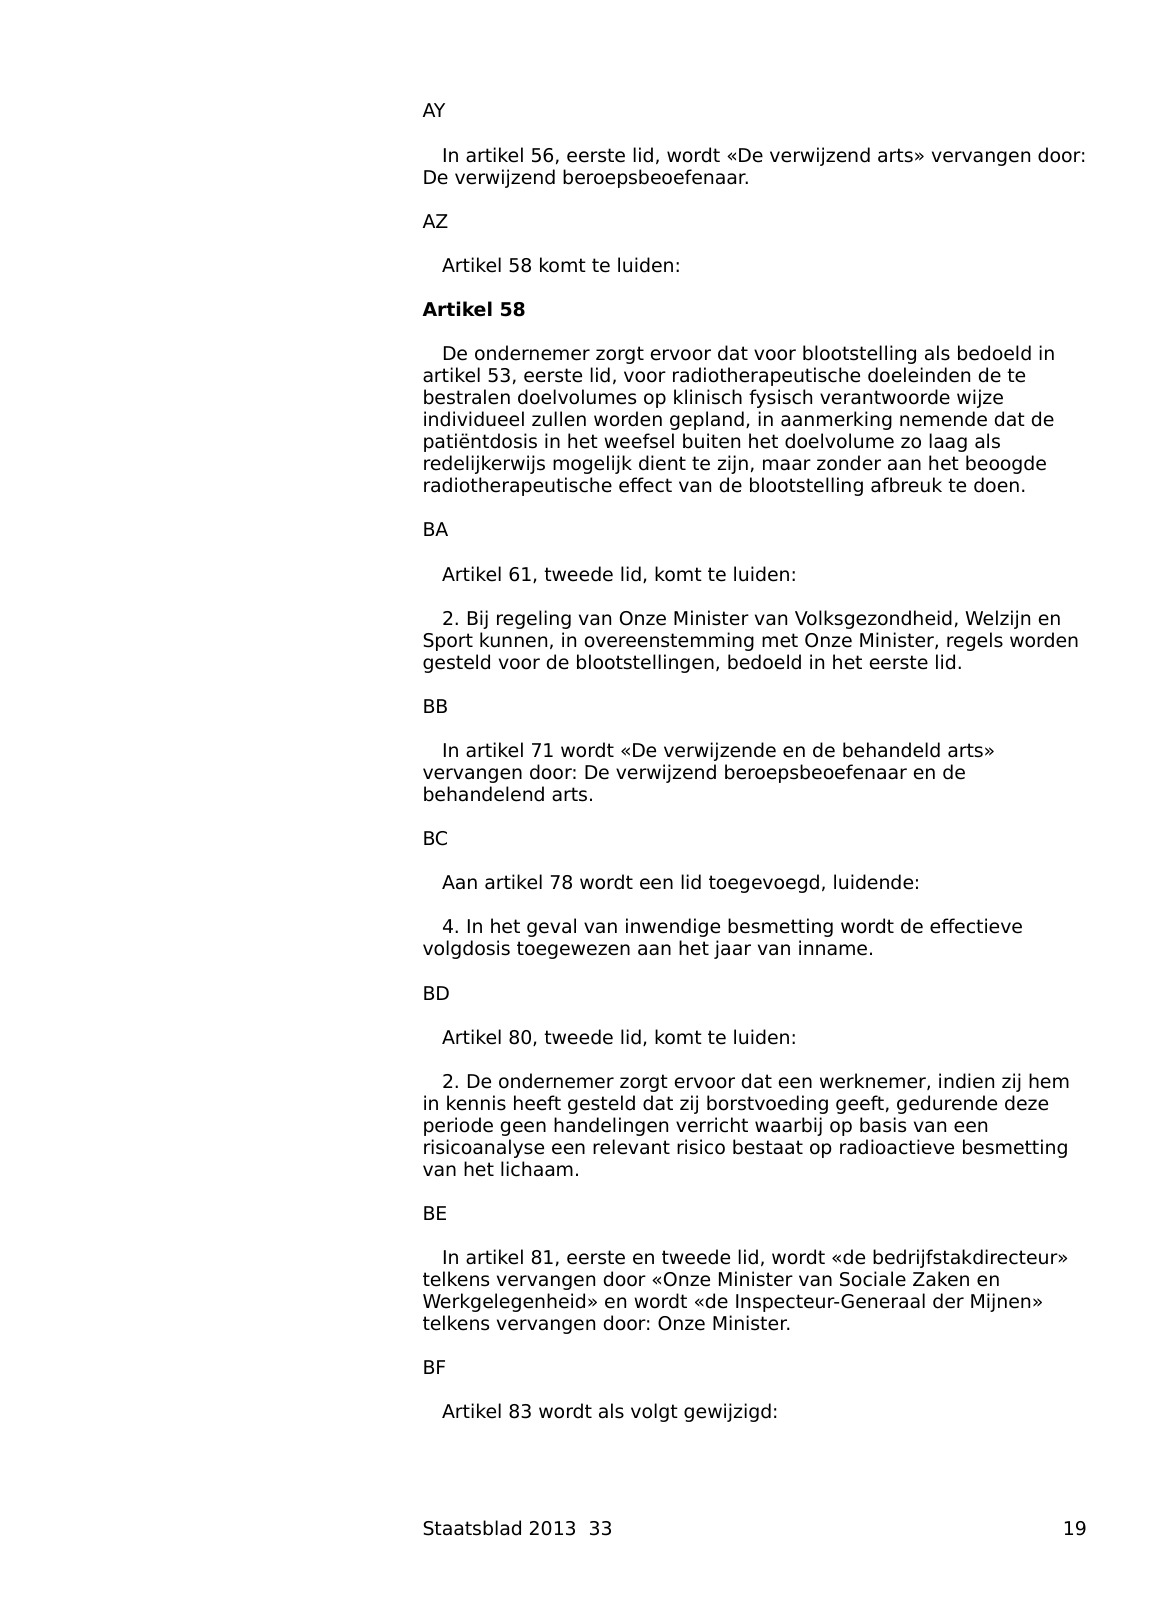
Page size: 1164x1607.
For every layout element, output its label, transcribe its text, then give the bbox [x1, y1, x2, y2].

text De ondernemer zorgt ervoor dat voor blootstelling als bedoeld in artikel 53, eerste lid, voor radiotherapeutische doeleinden de te bestralen doelvolumes op klinisch fysisch verantwoorde wijze individueel zullen worden gepland, in aanmerking nemende dat de patiëntdosis in het weefsel buiten het doelvolume zo laag als redelijkerwijs mogelijk dient te zijn, maar zonder aan het beoogde radiotherapeutische effect van de blootstelling afbreuk te doen. [422, 343, 1087, 497]
text BB [422, 696, 1087, 718]
text Artikel 61, tweede lid, komt te luiden: [422, 563, 1087, 585]
text AY [422, 100, 1087, 122]
text BA [422, 519, 1087, 541]
text Artikel 80, tweede lid, komt te luiden: [422, 1027, 1087, 1049]
text Artikel 58 komt te luiden: [422, 255, 1087, 277]
text AZ [422, 211, 1087, 233]
text 4. In het geval van inwendige besmetting wordt de effectieve volgdosis toegewezen aan het jaar van inname. [422, 916, 1087, 960]
text Artikel 83 wordt als volgt gewijzigd: [422, 1401, 1087, 1423]
text In artikel 56, eerste lid, wordt «De verwijzend arts» vervangen door: De verwijzend beroepsbeoefenaar. [422, 144, 1087, 188]
text 2. De ondernemer zorgt ervoor dat een werknemer, indien zij hem in kennis heeft gesteld dat zij borstvoeding geeft, gedurende deze periode geen handelingen verricht waarbij op basis van een risicoanalyse een relevant risico bestaat op radioactieve besmetting van het lichaam. [422, 1071, 1087, 1181]
text BD [422, 982, 1087, 1004]
text In artikel 81, eerste en tweede lid, wordt «de bedrijfstakdirecteur» telkens vervangen door «Onze Minister van Sociale Zaken en Werkgelegenheid» en wordt «de Inspecteur-Generaal der Mijnen» telkens vervangen door: Onze Minister. [422, 1247, 1087, 1335]
text Aan artikel 78 wordt een lid toegevoegd, luidende: [422, 872, 1087, 894]
text BE [422, 1203, 1087, 1225]
text BC [422, 828, 1087, 850]
subtitle Artikel 58 [422, 299, 1087, 321]
text In artikel 71 wordt «De verwijzende en de behandeld arts» vervangen door: De verwijzend beroepsbeoefenaar en de behandelend arts. [422, 740, 1087, 806]
text 2. Bij regeling van Onze Minister van Volksgezondheid, Welzijn en Sport kunnen, in overeenstemming met Onze Minister, regels worden gesteld voor de blootstellingen, bedoeld in het eerste lid. [422, 608, 1087, 673]
text BF [422, 1357, 1087, 1379]
